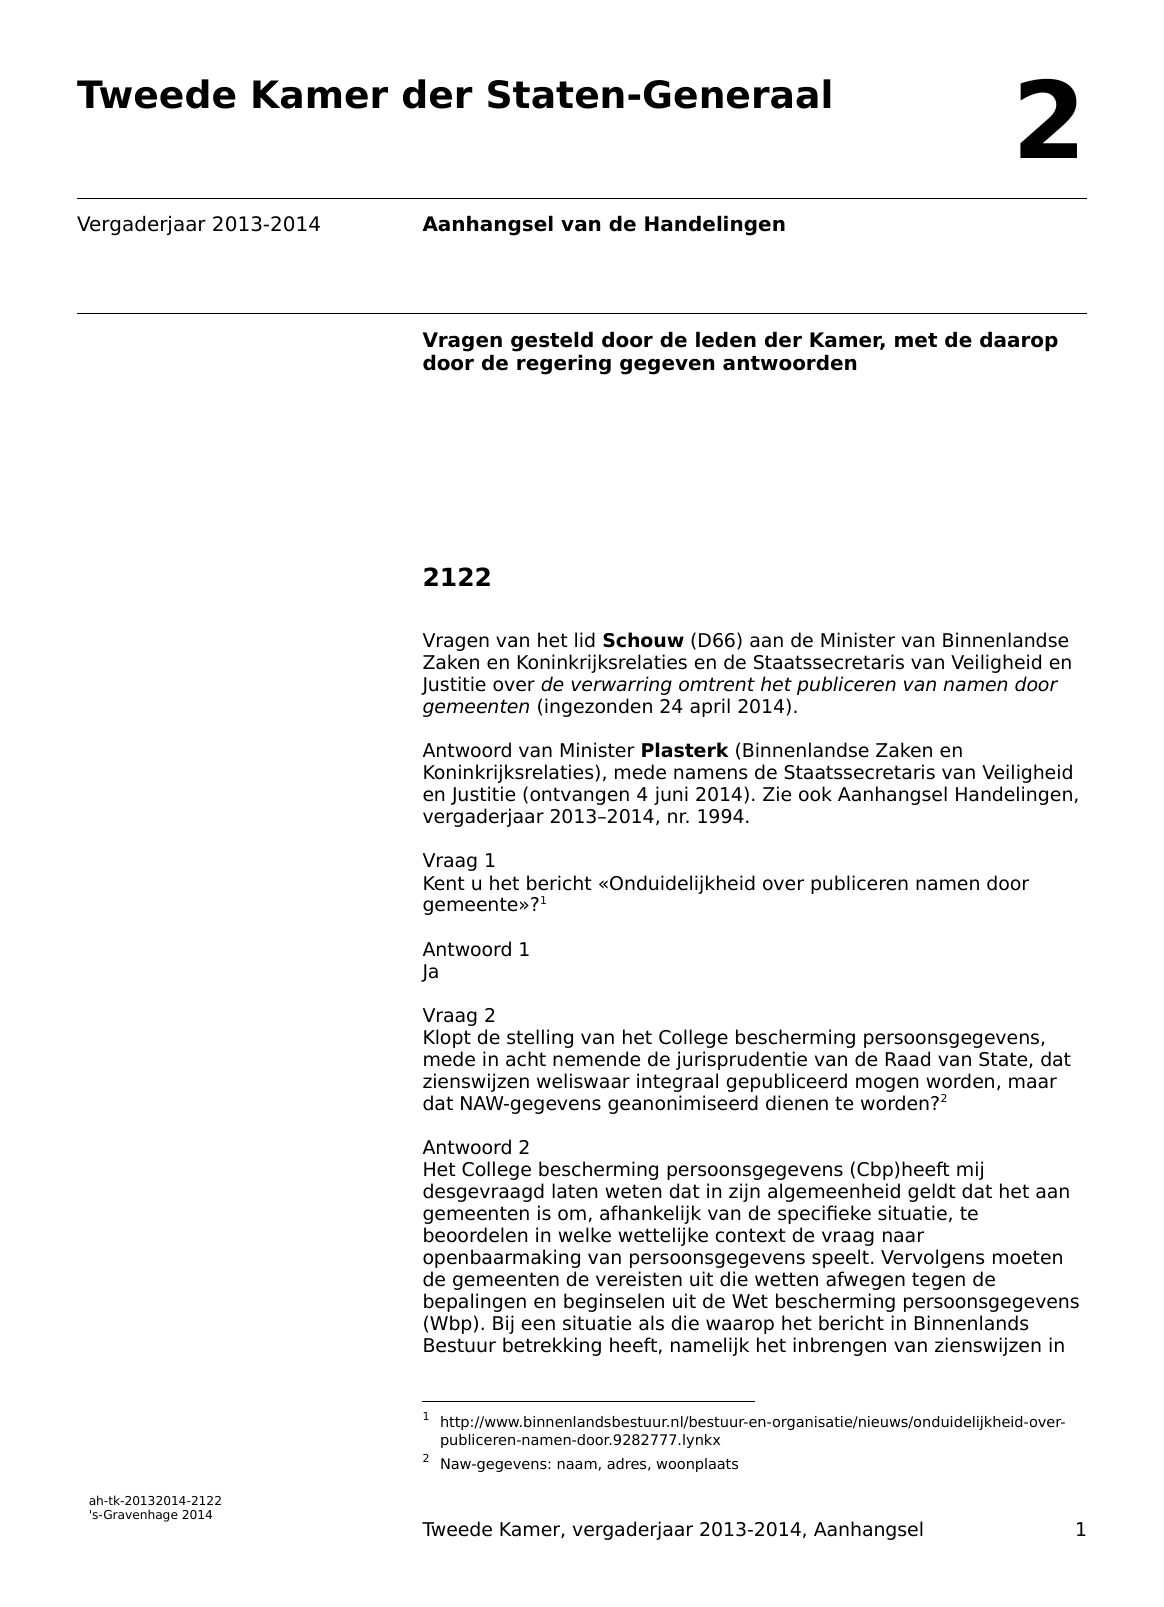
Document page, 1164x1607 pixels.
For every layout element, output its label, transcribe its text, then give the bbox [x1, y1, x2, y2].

table_cell Vergaderjaar 2013-2014 [77, 199, 422, 313]
table_cell [77, 314, 422, 375]
text Vragen van het lid Schouw (D66) aan de Minister van Binnenlandse Zaken en Koninkrijksrelaties en de Staatssecretaris van Veiligheid en Justitie over de verwarring omtrent het publiceren van namen door gemeenten (ingezonden 24 april 2014). [422, 630, 1087, 718]
text 2122 [422, 563, 1087, 592]
text Klopt de stelling van het College bescherming persoonsgegevens, mede in acht nemende de jurisprudentie van de Raad van State, dat zienswijzen weliswaar integraal gepubliceerd mogen worden, maar dat NAW-gegevens geanonimiseerd dienen te worden? [422, 1027, 1087, 1114]
text Antwoord 2 [422, 1137, 1087, 1159]
text Vraag 1 [422, 850, 1087, 872]
text http://www.binnenlandsbestuur.nl/bestuur-en-organisatie/nieuws/onduidelijkheid-over-publiceren-namen-door.9282777.lynkx [422, 1410, 1087, 1449]
table_header Tweede Kamer der Staten-Generaal [77, 59, 886, 198]
table_header 2 [886, 59, 1087, 198]
text 's-Gravenhage 2014 [88, 1508, 323, 1522]
text Antwoord 1 [422, 938, 1087, 961]
text Het College bescherming persoonsgegevens (Cbp)heeft mij desgevraagd laten weten dat in zijn algemeenheid geldt dat het aan gemeenten is om, afhankelijk van de specifieke situatie, te beoordelen in welke wettelijke context de vraag naar openbaarmaking van persoonsgegevens speelt. Vervolgens moeten de gemeenten de vereisten uit die wetten afwegen tegen de bepalingen en beginselen uit de Wet bescherming persoonsgegevens (Wbp). Bij een situatie als die waarop het bericht in Binnenlands Bestuur betrekking heeft, namelijk het inbrengen van zienswijzen in [422, 1159, 1087, 1357]
text Naw-gegevens: naam, adres, woonplaats [422, 1452, 1087, 1474]
text Antwoord van Minister Plasterk (Binnenlandse Zaken en Koninkrijksrelaties), mede namens de Staatssecretaris van Veiligheid en Justitie (ontvangen 4 juni 2014). Zie ook Aanhangsel Handelingen, vergaderjaar 2013–2014, nr. 1994. [422, 740, 1087, 828]
text Kent u het bericht «Onduidelijkheid over publiceren namen door gemeente»? [422, 872, 1087, 916]
table_cell Vragen gesteld door de leden der Kamer, met de daarop door de regering gegeven antwoorden [422, 314, 1087, 375]
text Vraag 2 [422, 1005, 1087, 1027]
text ah-tk-20132014-2122 [88, 1494, 323, 1508]
text Ja [422, 961, 1087, 982]
table_cell Aanhangsel van de Handelingen [422, 199, 1087, 313]
